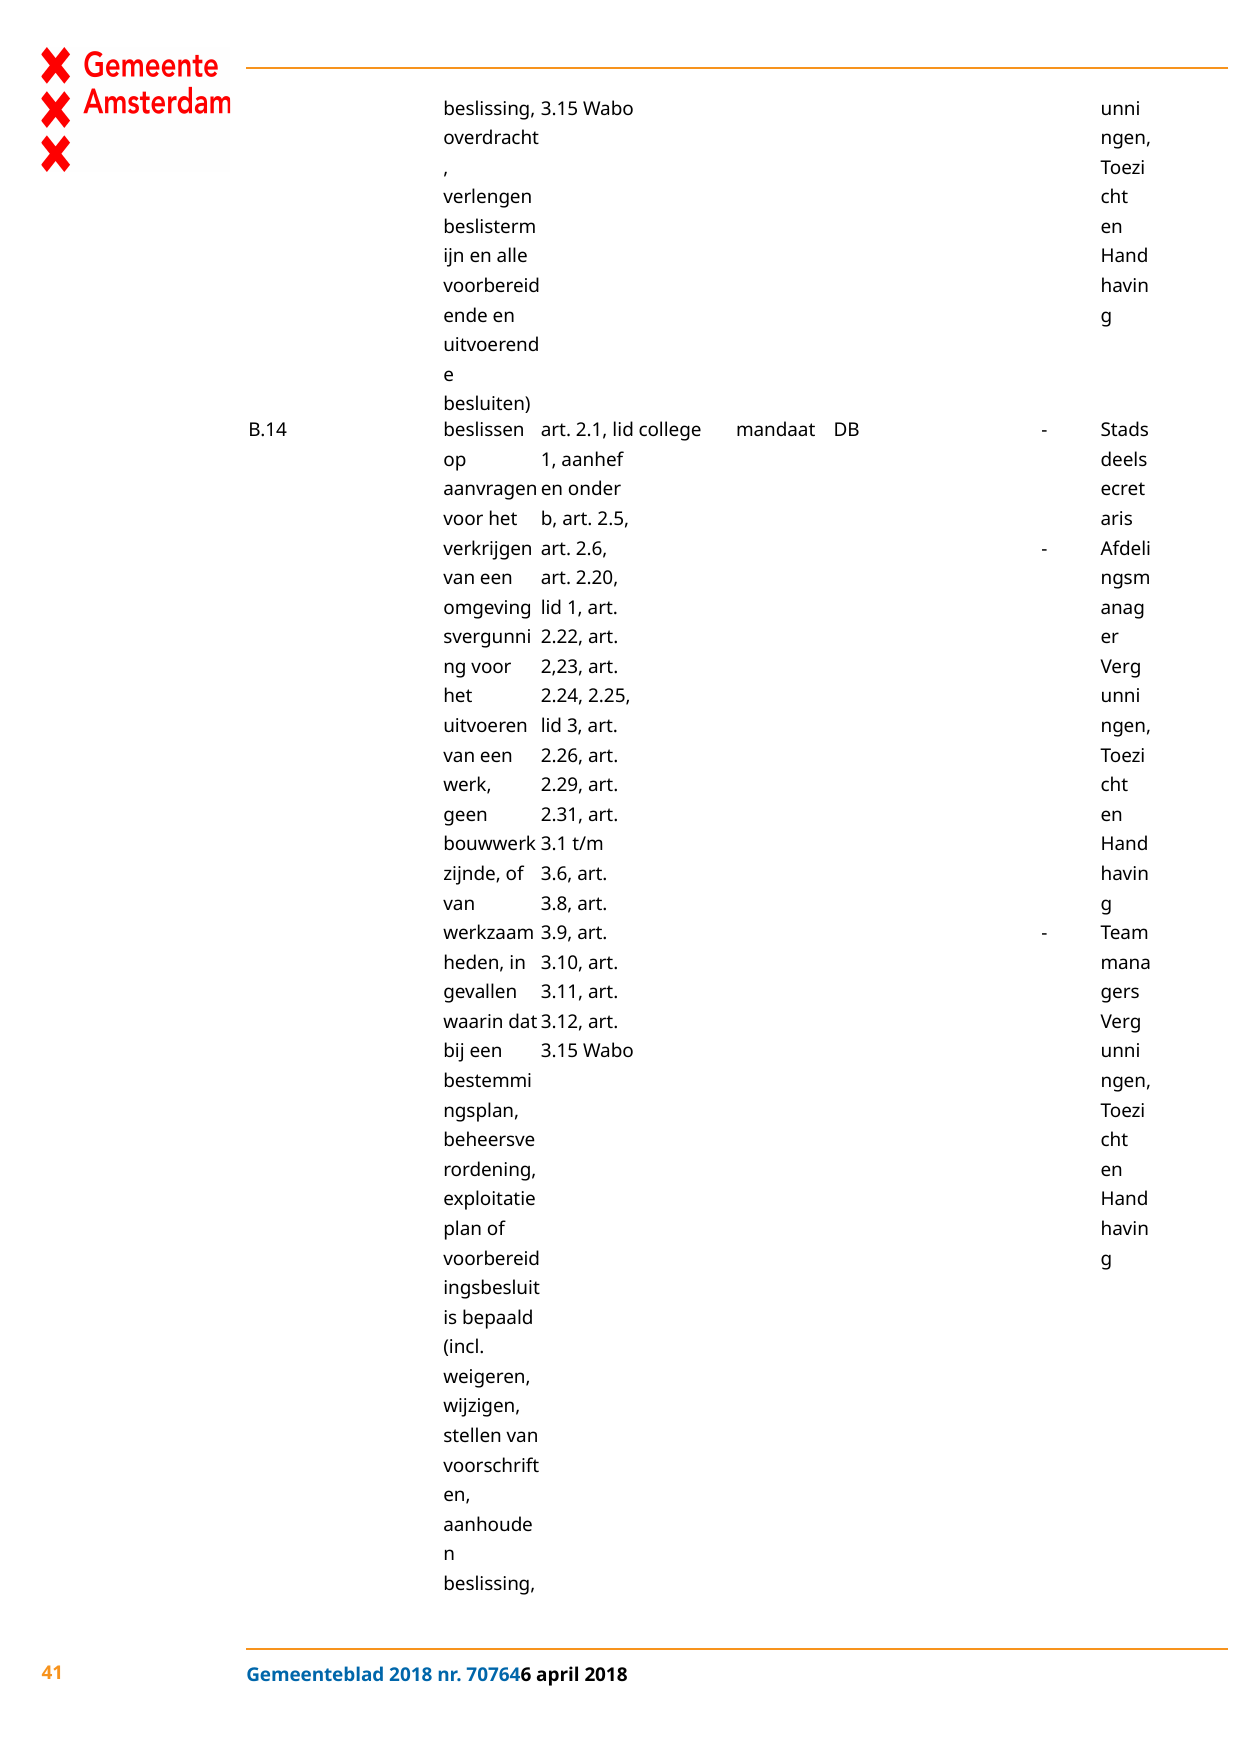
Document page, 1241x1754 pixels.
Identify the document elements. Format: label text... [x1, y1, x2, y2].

picture [41, 47, 231, 172]
table_cell 3.15 Wabo [541, 95, 638, 416]
table_cell beslissing, overdracht, verlengen beslistermijn en alle voorbereidende en uitvoerende besluiten) [443, 95, 541, 416]
table_cell art. 2.1, lid 1, aanhef en onder b, art. 2.5, art. 2.6, art. 2.20, lid 1, art. 2.22, art. 2,23, art. 2.24, 2.25, lid 3, art. 2.26, art. 2.29, art. 2.31, art. 3.1 t/m 3.6, art. 3.8, art. 3.9, art. 3.10, art. 3.11, art. 3.12, art. 3.15 Wabo [541, 416, 638, 1596]
table_cell Stadsdeelsecretaris Afdelingsmanager Vergunningen, Toezicht en Handhaving Teammanagers Vergunningen, Toezicht en Handhaving [1041, 416, 1152, 1596]
table_cell beslissen op aanvragen voor het verkrijgen van een omgevingsvergunning voor het uitvoeren van een werk, geen bouwwerk zijnde, of van werkzaamheden, in gevallen waarin dat bij een bestemmingsplan, beheersverordening, exploitatieplan of voorbereidingsbesluit is bepaald (incl. weigeren, wijzigen, stellen van voorschriften, aanhouden beslissing, [443, 416, 541, 1596]
table_cell B.14 [248, 416, 443, 1596]
table_cell DB [833, 416, 931, 1596]
table_cell college [638, 416, 736, 1596]
table_cell [736, 95, 833, 416]
table_cell - [931, 95, 1041, 416]
table_cell unningen, Toezicht en Handhaving [1041, 95, 1152, 416]
table_cell [638, 95, 736, 416]
table_cell [931, 416, 1041, 1596]
table_cell mandaat [736, 416, 833, 1596]
table_cell [248, 95, 443, 416]
table_cell [833, 95, 931, 416]
